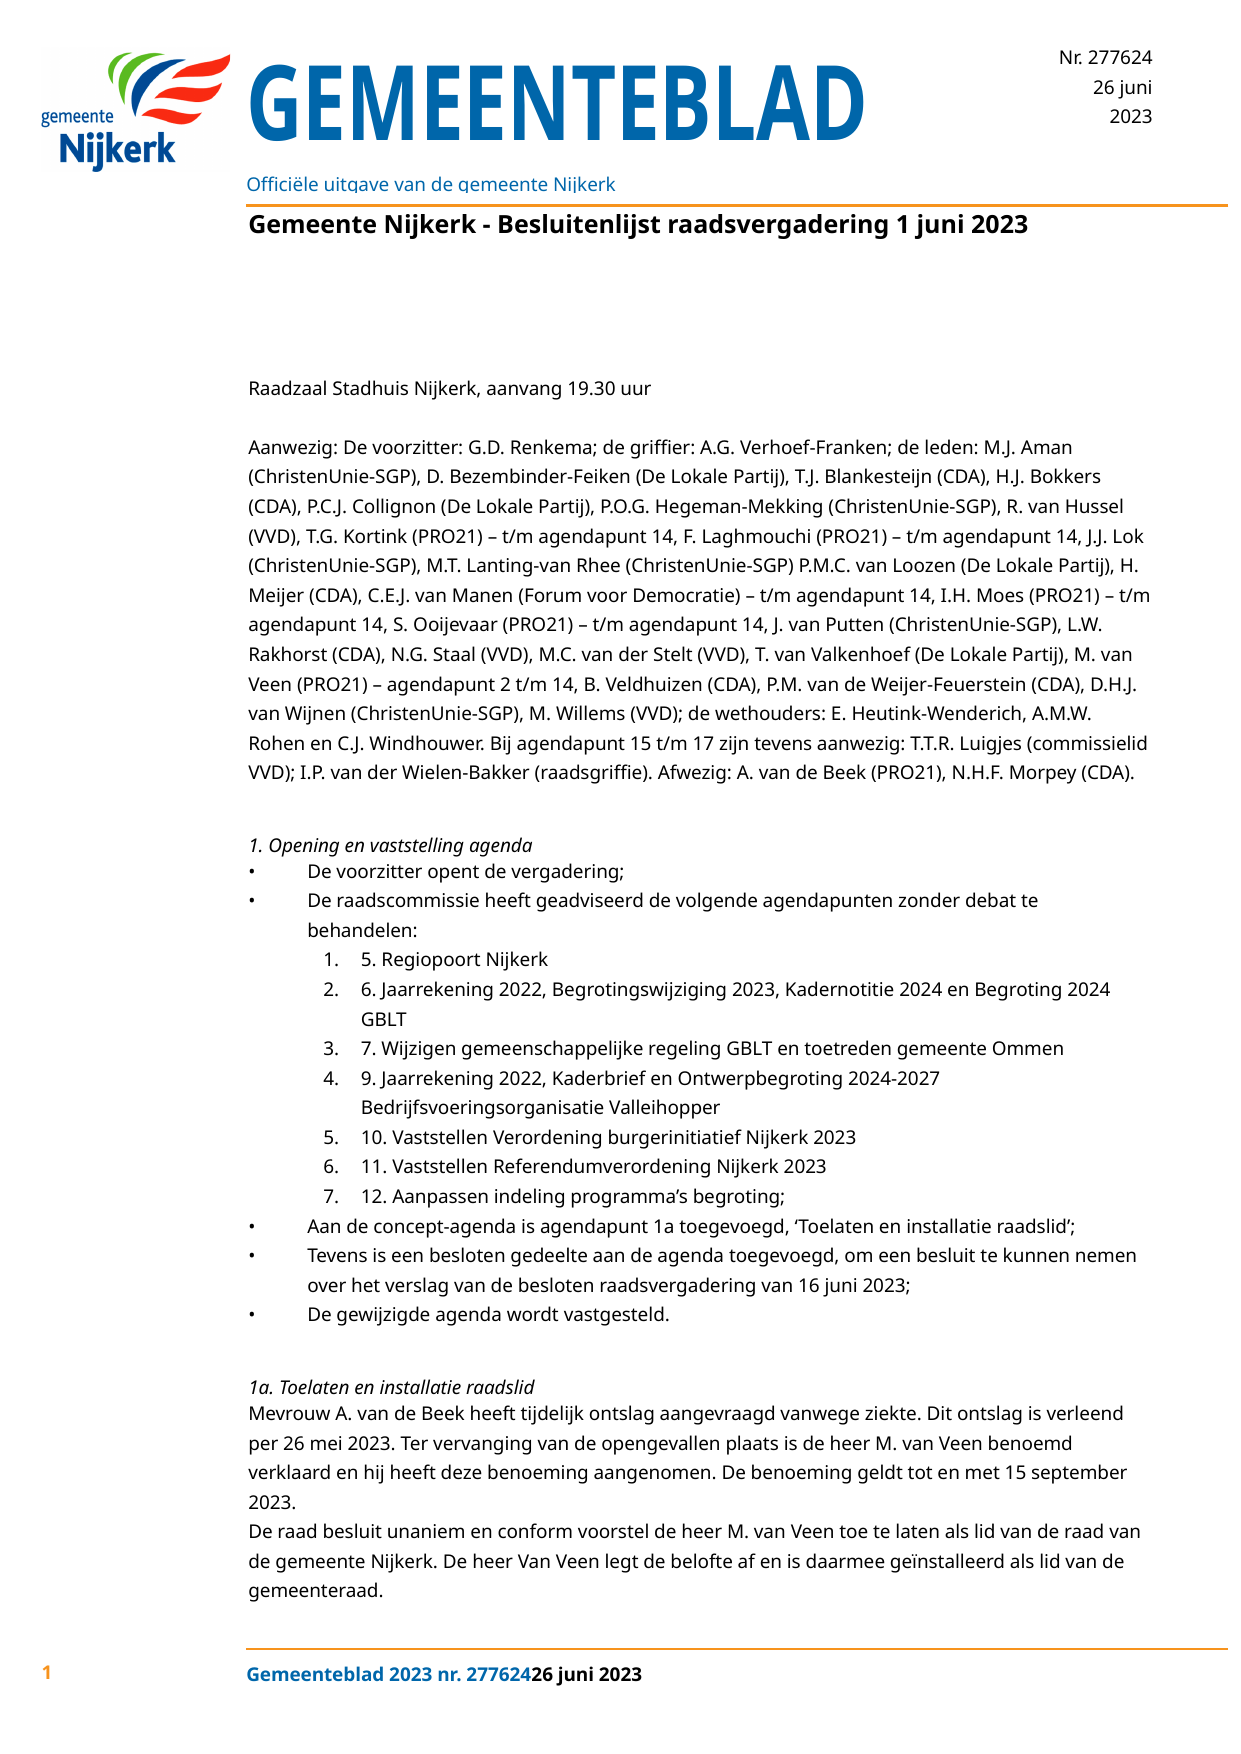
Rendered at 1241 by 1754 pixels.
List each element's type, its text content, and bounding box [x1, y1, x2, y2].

text Mevrouw A. van de Beek heeft tijdelijk ontslag aangevraagd vanwege ziekte. Dit ontslag is verleend per 26 mei 2023. Ter vervanging van de opengevallen plaats is de heer M. van Veen benoemd verklaard en hij heeft deze benoeming aangenomen. De benoeming geldt tot en met 15 september 2023. [248, 1400, 1152, 1514]
list 11. Vaststellen Referendumverordening Nijkerk 2023 [323, 1154, 1152, 1179]
list De voorzitter opent de vergadering; [248, 858, 1152, 884]
list De gewijzigde agenda wordt vastgesteld. [248, 1302, 1152, 1327]
text Gemeente Nijkerk - Besluitenlijst raadsvergadering 1 juni 2023 [248, 207, 1152, 241]
list 10. Vaststellen Verordening burgerinitiatief Nijkerk 2023 [323, 1124, 1152, 1150]
list 9. Jaarrekening 2022, Kaderbrief en Ontwerpbegroting 2024-2027 Bedrijfsvoeringsorganisatie Valleihopper [323, 1065, 1152, 1120]
list De raadscommissie heeft geadviseerd de volgende agendapunten zonder debat te behandelen: [248, 887, 1152, 943]
list 7. Wijzigen gemeenschappelijke regeling GBLT en toetreden gemeente Ommen [323, 1035, 1152, 1061]
picture [41, 47, 231, 172]
text De raad besluit unaniem en conform voorstel de heer M. van Veen toe te laten als lid van de raad van de gemeente Nijkerk. De heer Van Veen legt de belofte af en is daarmee geïnstalleerd als lid van de gemeenteraad. [248, 1518, 1152, 1603]
text 1a. Toelaten en installatie raadslid [248, 1374, 1152, 1400]
list 6. Jaarrekening 2022, Begrotingswijziging 2023, Kadernotitie 2024 en Begroting 2024 GBLT [323, 976, 1152, 1032]
text Aanwezig: De voorzitter: G.D. Renkema; de griffier: A.G. Verhoef-Franken; de leden: M.J. Aman (ChristenUnie-SGP), D. Bezembinder-Feiken (De Lokale Partij), T.J. Blankesteijn (CDA), H.J. Bokkers (CDA), P.C.J. Collignon (De Lokale Partij), P.O.G. Hegeman-Mekking (ChristenUnie-SGP), R. van Hussel (VVD), T.G. Kortink (PRO21) – t/m agendapunt 14, F. Laghmouchi (PRO21) – t/m agendapunt 14, J.J. Lok (ChristenUnie-SGP), M.T. Lanting-van Rhee (ChristenUnie-SGP) P.M.C. van Loozen (De Lokale Partij), H. Meijer (CDA), C.E.J. van Manen (Forum voor Democratie) – t/m agendapunt 14, I.H. Moes (PRO21) – t/m agendapunt 14, S. Ooijevaar (PRO21) – t/m agendapunt 14, J. van Putten (ChristenUnie-SGP), L.W. Rakhorst (CDA), N.G. Staal (VVD), M.C. van der Stelt (VVD), T. van Valkenhoef (De Lokale Partij), M. van Veen (PRO21) – agendapunt 2 t/m 14, B. Veldhuizen (CDA), P.M. van de Weijer-Feuerstein (CDA), D.H.J. van Wijnen (ChristenUnie-SGP), M. Willems (VVD); de wethouders: E. Heutink-Wenderich, A.M.W. Rohen en C.J. Windhouwer. Bij agendapunt 15 t/m 17 zijn tevens aanwezig: T.T.R. Luigjes (commissielid VVD); I.P. van der Wielen-Bakker (raadsgriffie). Afwezig: A. van de Beek (PRO21), N.H.F. Morpey (CDA). [248, 434, 1152, 785]
list 12. Aanpassen indeling programma’s begroting; [323, 1183, 1152, 1209]
list 5. Regiopoort Nijkerk [323, 947, 1152, 972]
text Raadzaal Stadhuis Nijkerk, aanvang 19.30 uur [248, 375, 1152, 401]
list Aan de concept-agenda is agendapunt 1a toegevoegd, ‘Toelaten en installatie raadslid’; [248, 1213, 1152, 1239]
text 1. Opening en vaststelling agenda [248, 832, 1152, 858]
list Tevens is een besloten gedeelte aan de agenda toegevoegd, om een besluit te kunnen nemen over het verslag van de besloten raadsvergadering van 16 juni 2023; [248, 1242, 1152, 1298]
